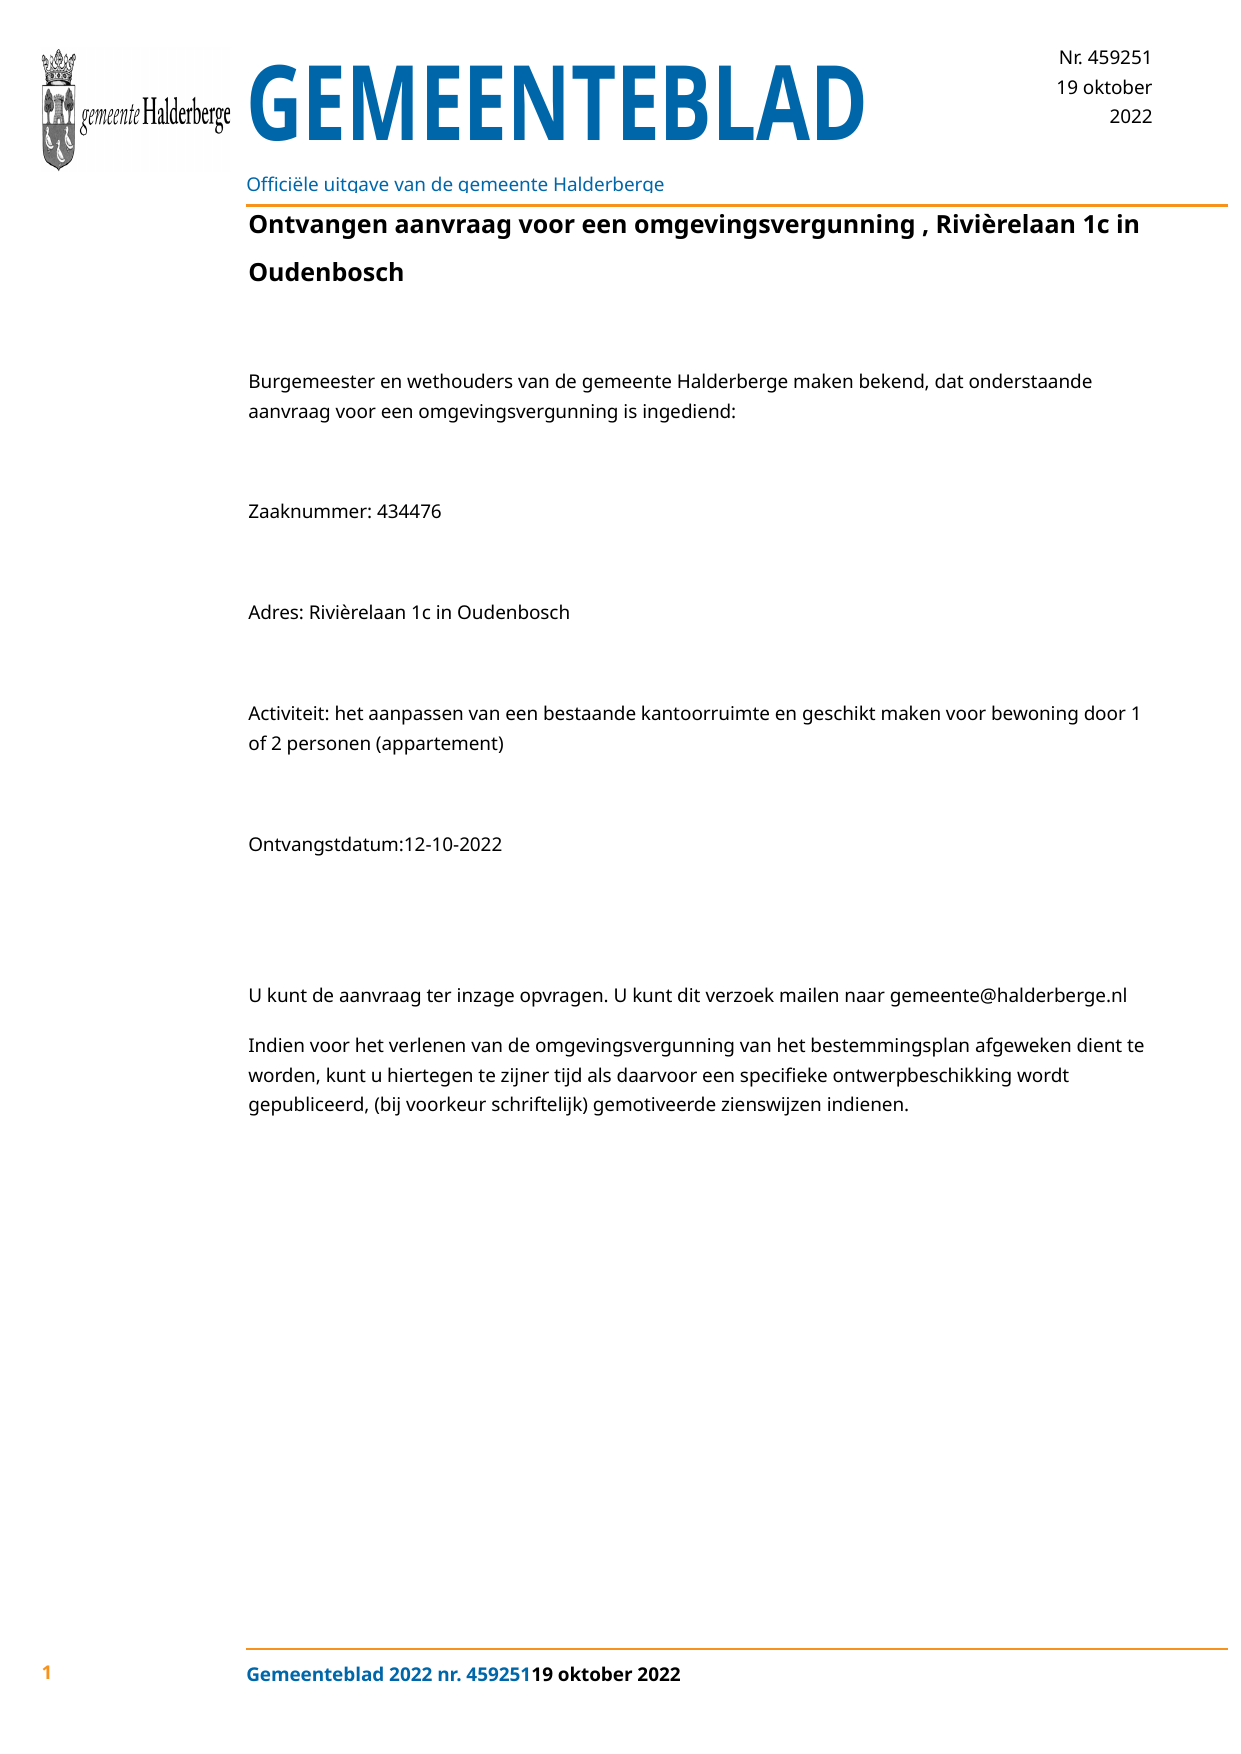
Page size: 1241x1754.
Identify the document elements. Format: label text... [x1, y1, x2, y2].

text Zaaknummer: 434476 [248, 499, 1152, 524]
text Activiteit: het aanpassen van een bestaande kantoorruimte en geschikt maken voor bewoning door 1 of 2 personen (appartement) [248, 700, 1152, 756]
text Ontvangen aanvraag voor een omgevingsvergunning , Rivièrelaan 1c in Oudenbosch [248, 207, 1152, 288]
text Adres: Rivièrelaan 1c in Oudenbosch [248, 599, 1152, 625]
text Burgemeester en wethouders van de gemeente Halderberge maken bekend, dat onderstaande aanvraag voor een omgevingsvergunning is ingediend: [248, 368, 1152, 424]
text Ontvangstdatum:12-10-2022 [248, 831, 1152, 857]
picture [41, 47, 231, 172]
text U kunt de aanvraag ter inzage opvragen. U kunt dit verzoek mailen naar gemeente@halderberge.nl [248, 982, 1152, 1008]
text Indien voor het verlenen van de omgevingsvergunning van het bestemmingsplan afgeweken dient te worden, kunt u hiertegen te zijner tijd als daarvoor een specifieke ontwerpbeschikking wordt gepubliceerd, (bij voorkeur schriftelijk) gemotiveerde zienswijzen indienen. [248, 1032, 1152, 1117]
